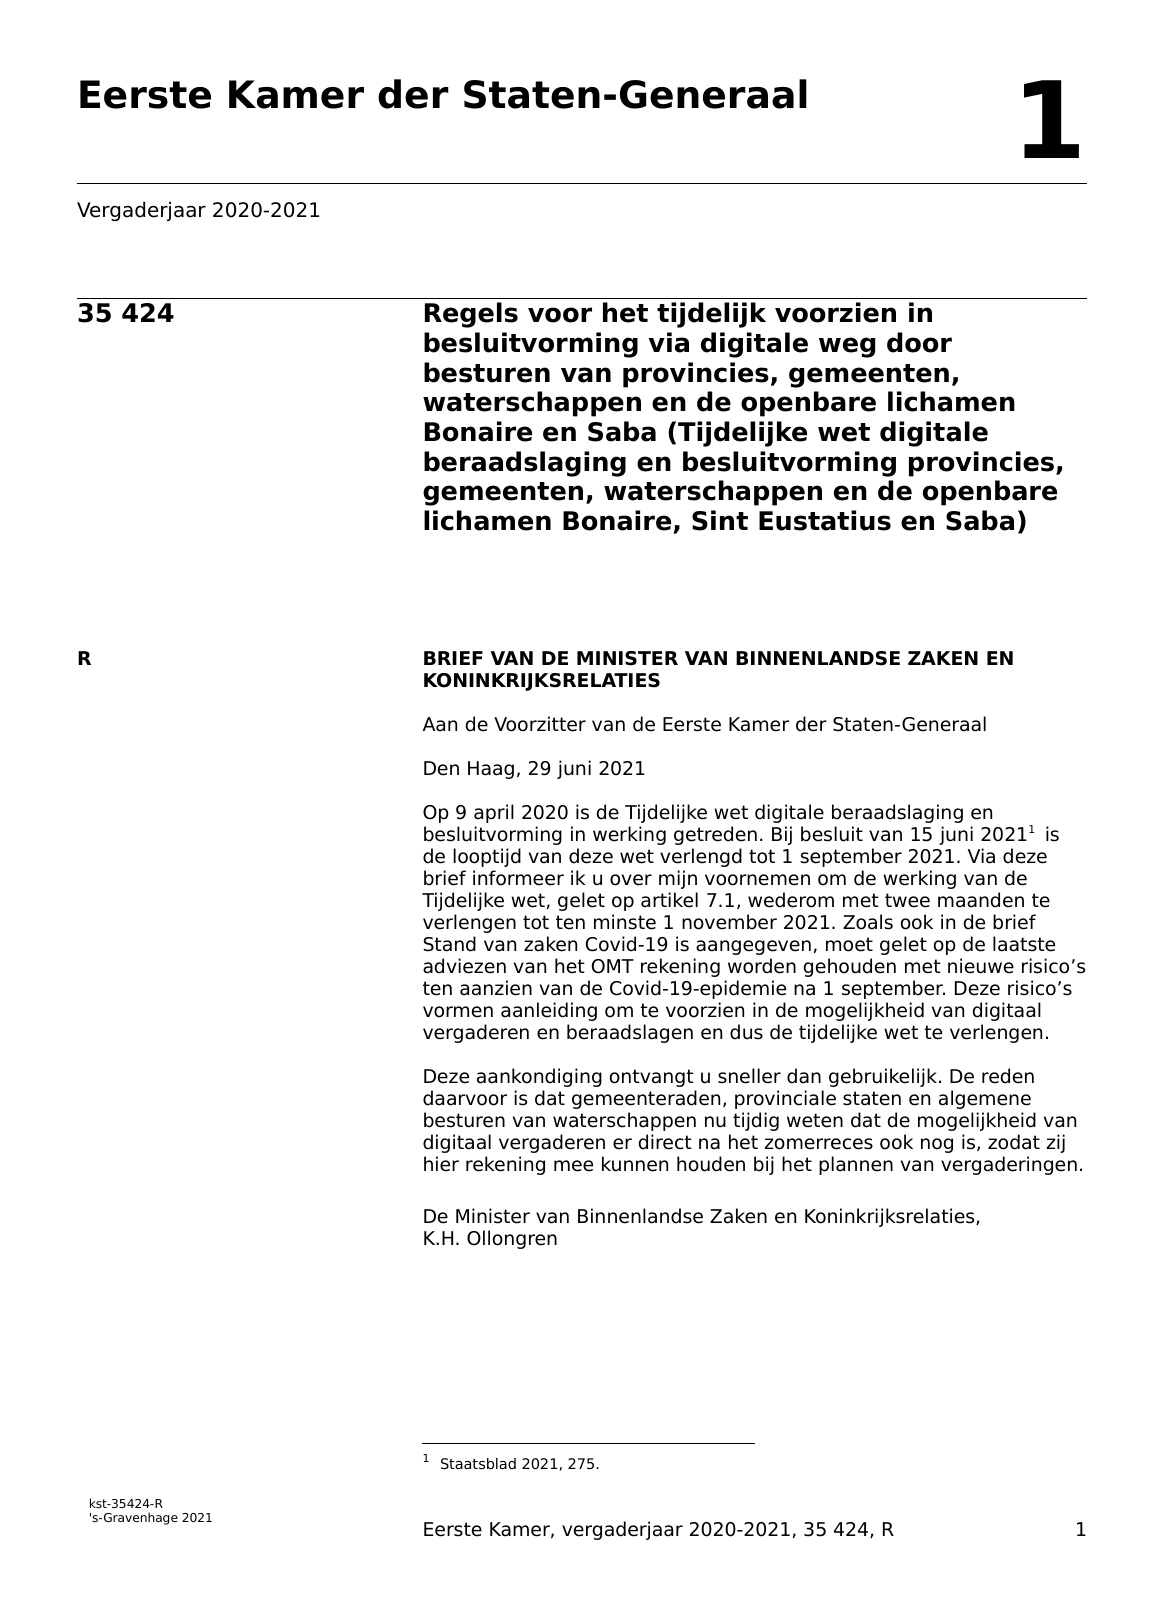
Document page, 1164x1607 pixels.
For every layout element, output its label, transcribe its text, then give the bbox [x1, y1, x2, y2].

text kst-35424-R [88, 1497, 323, 1511]
table_header 1 [886, 59, 1087, 183]
subtitle 35 424 Regels voor het tijdelijk voorzien in besluitvorming via digitale weg door besturen van provincies, gemeenten, waterschappen en de openbare lichamen Bonaire en Saba (Tijdelijke wet digitale beraadslaging en besluitvorming provincies, gemeenten, waterschappen en de openbare lichamen Bonaire, Sint Eustatius en Saba) [77, 299, 1087, 536]
text De Minister van Binnenlandse Zaken en Koninkrijksrelaties, K.H. Ollongren [422, 1206, 1087, 1250]
text 's-Gravenhage 2021 [88, 1511, 323, 1525]
text Staatsblad 2021, 275. [422, 1452, 1087, 1474]
text Aan de Voorzitter van de Eerste Kamer der Staten-Generaal [422, 714, 1087, 736]
text Op 9 april 2020 is de Tijdelijke wet digitale beraadslaging en besluitvorming in werking getreden. Bij besluit van 15 juni 2021 is de looptijd van deze wet verlengd tot 1 september 2021. Via deze brief informeer ik u over mijn voornemen om de werking van de Tijdelijke wet, gelet op artikel 7.1, wederom met twee maanden te verlengen tot ten minste 1 november 2021. Zoals ook in de brief Stand van zaken Covid-19 is aangegeven, moet gelet op de laatste adviezen van het OMT rekening worden gehouden met nieuwe risico’s ten aanzien van de Covid-19-epidemie na 1 september. Deze risico’s vormen aanleiding om te voorzien in de mogelijkheid van digitaal vergaderen en beraadslagen en dus de tijdelijke wet te verlengen. [422, 802, 1087, 1044]
text Den Haag, 29 juni 2021 [422, 758, 1087, 780]
table_header Eerste Kamer der Staten-Generaal [77, 59, 886, 183]
table_cell Vergaderjaar 2020-2021 [77, 184, 1087, 298]
subtitle R BRIEF VAN DE MINISTER VAN BINNENLANDSE ZAKEN EN KONINKRIJKSRELATIES [77, 647, 1087, 691]
text Deze aankondiging ontvangt u sneller dan gebruikelijk. De reden daarvoor is dat gemeenteraden, provinciale staten en algemene besturen van waterschappen nu tijdig weten dat de mogelijkheid van digitaal vergaderen er direct na het zomerreces ook nog is, zodat zij hier rekening mee kunnen houden bij het plannen van vergaderingen. [422, 1066, 1087, 1176]
